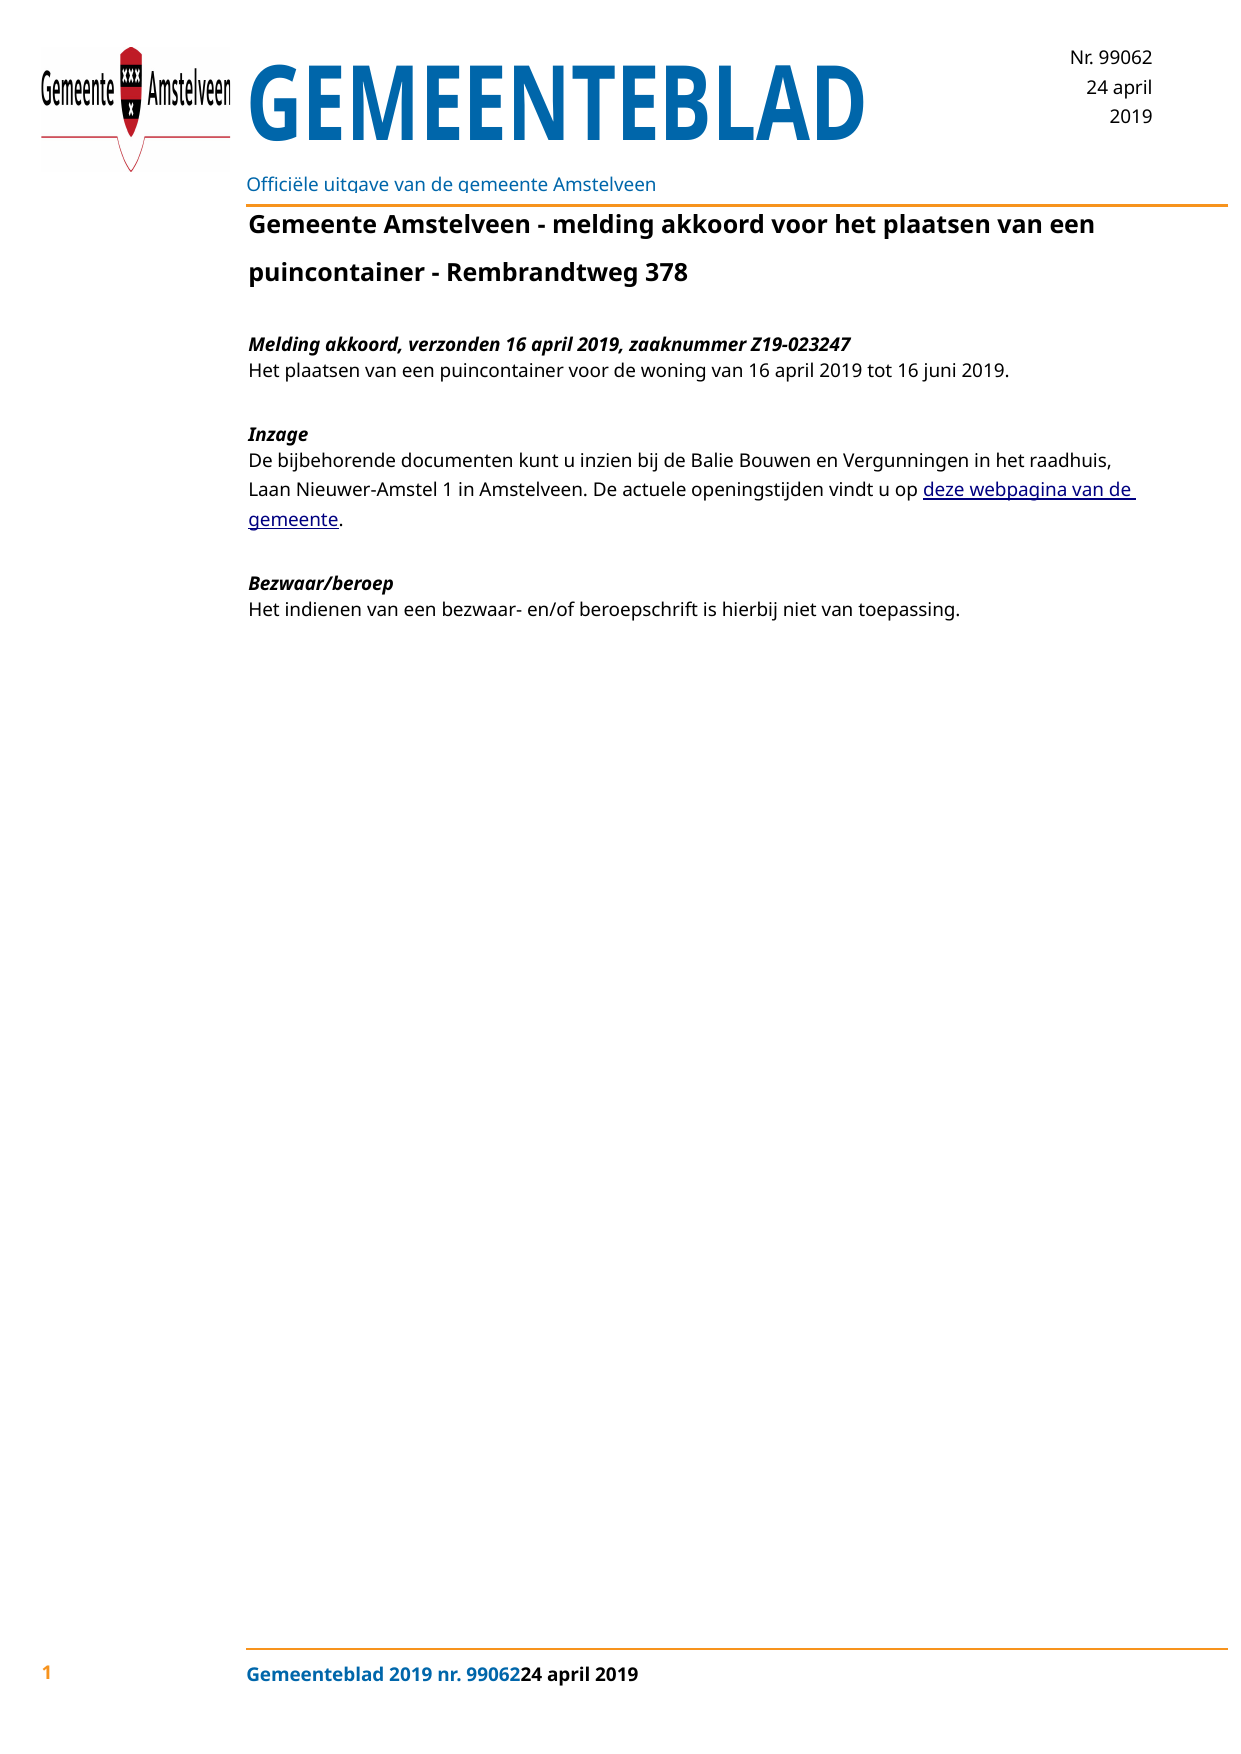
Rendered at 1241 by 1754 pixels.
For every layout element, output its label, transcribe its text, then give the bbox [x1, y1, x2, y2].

text Het plaatsen van een puincontainer voor de woning van 16 april 2019 tot 16 juni 2019. [248, 357, 1152, 383]
text Het indienen van een bezwaar- en/of beroepschrift is hierbij niet van toepassing. [248, 596, 1152, 621]
text Melding akkoord, verzonden 16 april 2019, zaaknummer Z19-023247 [248, 331, 1152, 357]
text Inzage [248, 421, 1152, 447]
picture [41, 47, 231, 172]
text Gemeente Amstelveen - melding akkoord voor het plaatsen van een puincontainer - Rembrandtweg 378 [248, 207, 1152, 288]
text De bijbehorende documenten kunt u inzien bij de Balie Bouwen en Vergunningen in het raadhuis, Laan Nieuwer-Amstel 1 in Amstelveen. De actuele openingstijden vindt u op deze webpagina van de gemeente. [248, 447, 1152, 532]
text Bezwaar/beroep [248, 570, 1152, 596]
